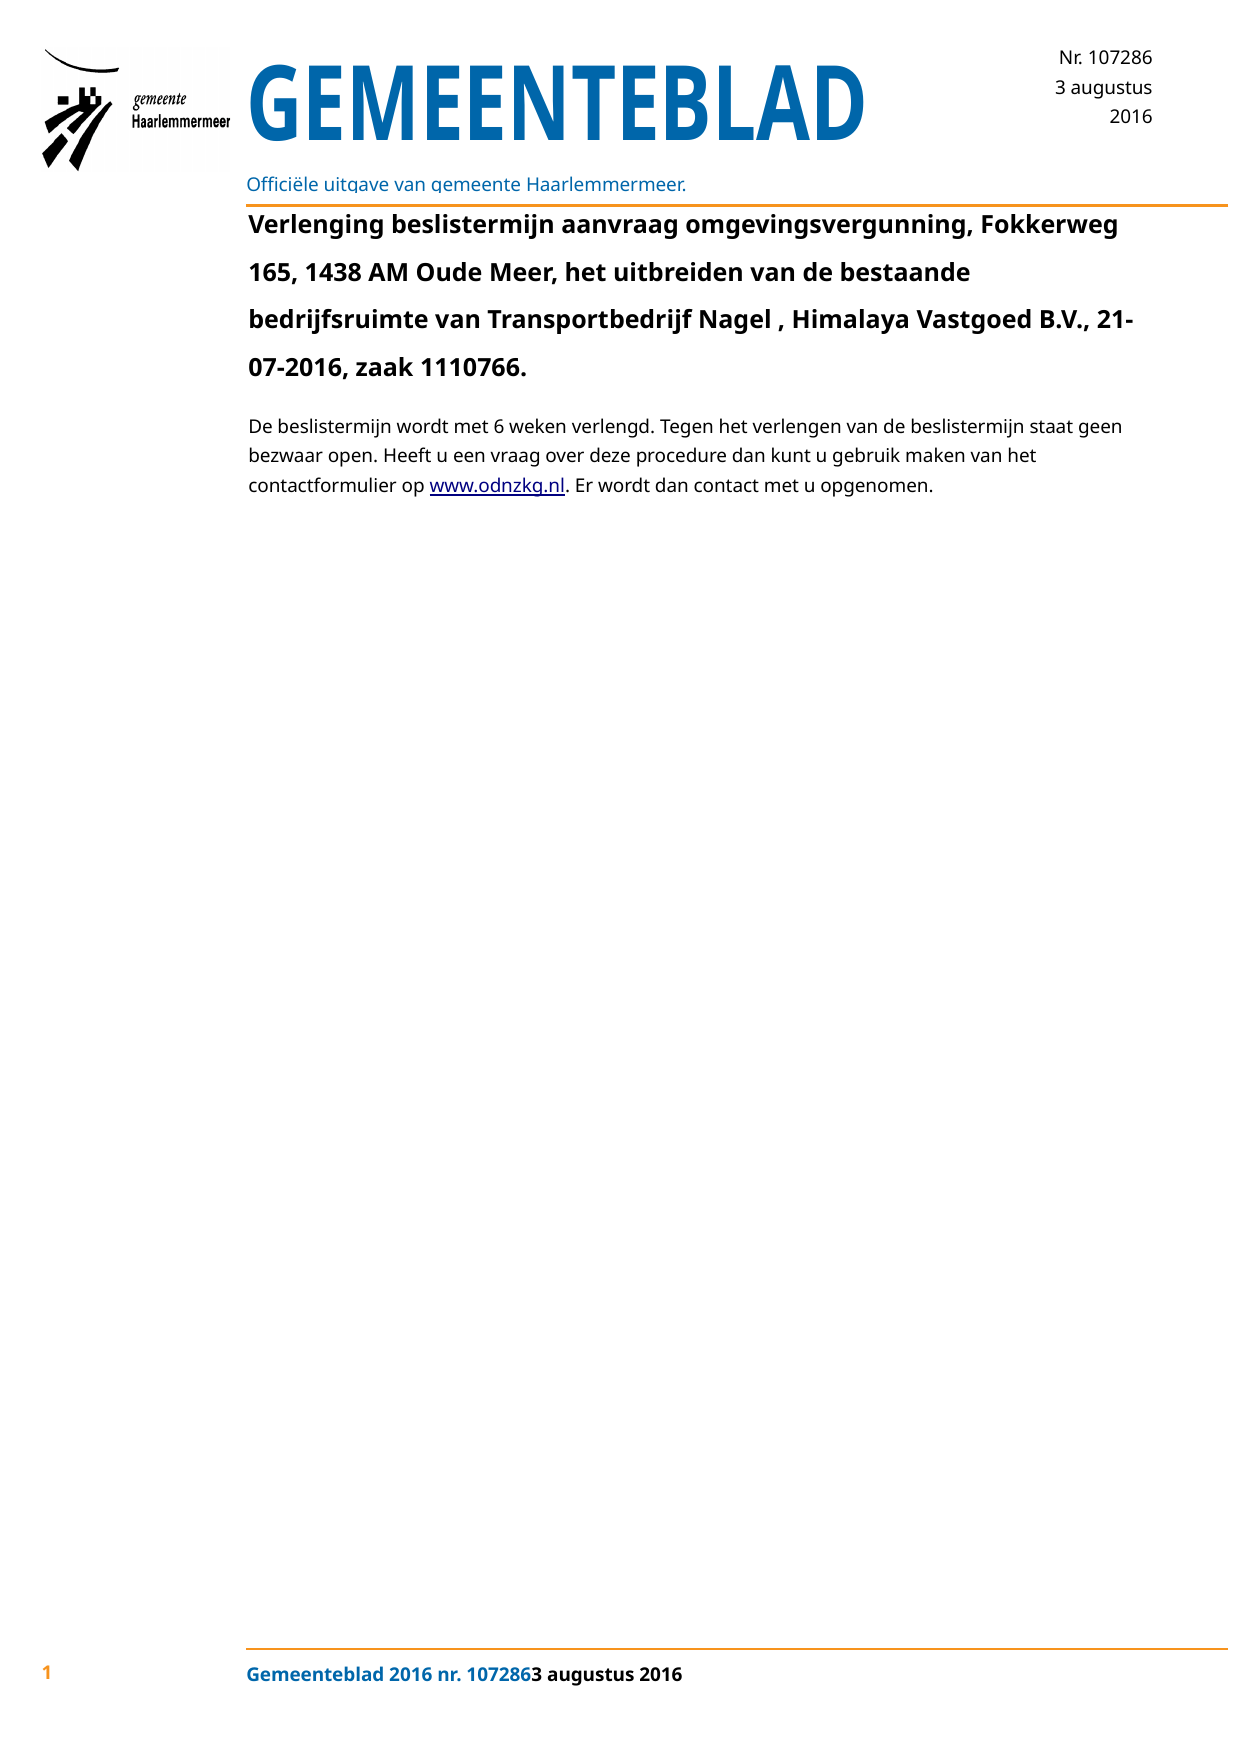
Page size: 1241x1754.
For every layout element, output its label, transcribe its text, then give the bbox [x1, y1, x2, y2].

text De beslistermijn wordt met 6 weken verlengd. Tegen het verlengen van de beslistermijn staat geen bezwaar open. Heeft u een vraag over deze procedure dan kunt u gebruik maken van het contactformulier op www.odnzkg.nl. Er wordt dan contact met u opgenomen. [248, 413, 1152, 498]
picture [41, 47, 231, 172]
text Verlenging beslistermijn aanvraag omgevingsvergunning, Fokkerweg 165, 1438 AM Oude Meer, het uitbreiden van de bestaande bedrijfsruimte van Transportbedrijf Nagel , Himalaya Vastgoed B.V., 21-07-2016, zaak 1110766. [248, 207, 1152, 384]
